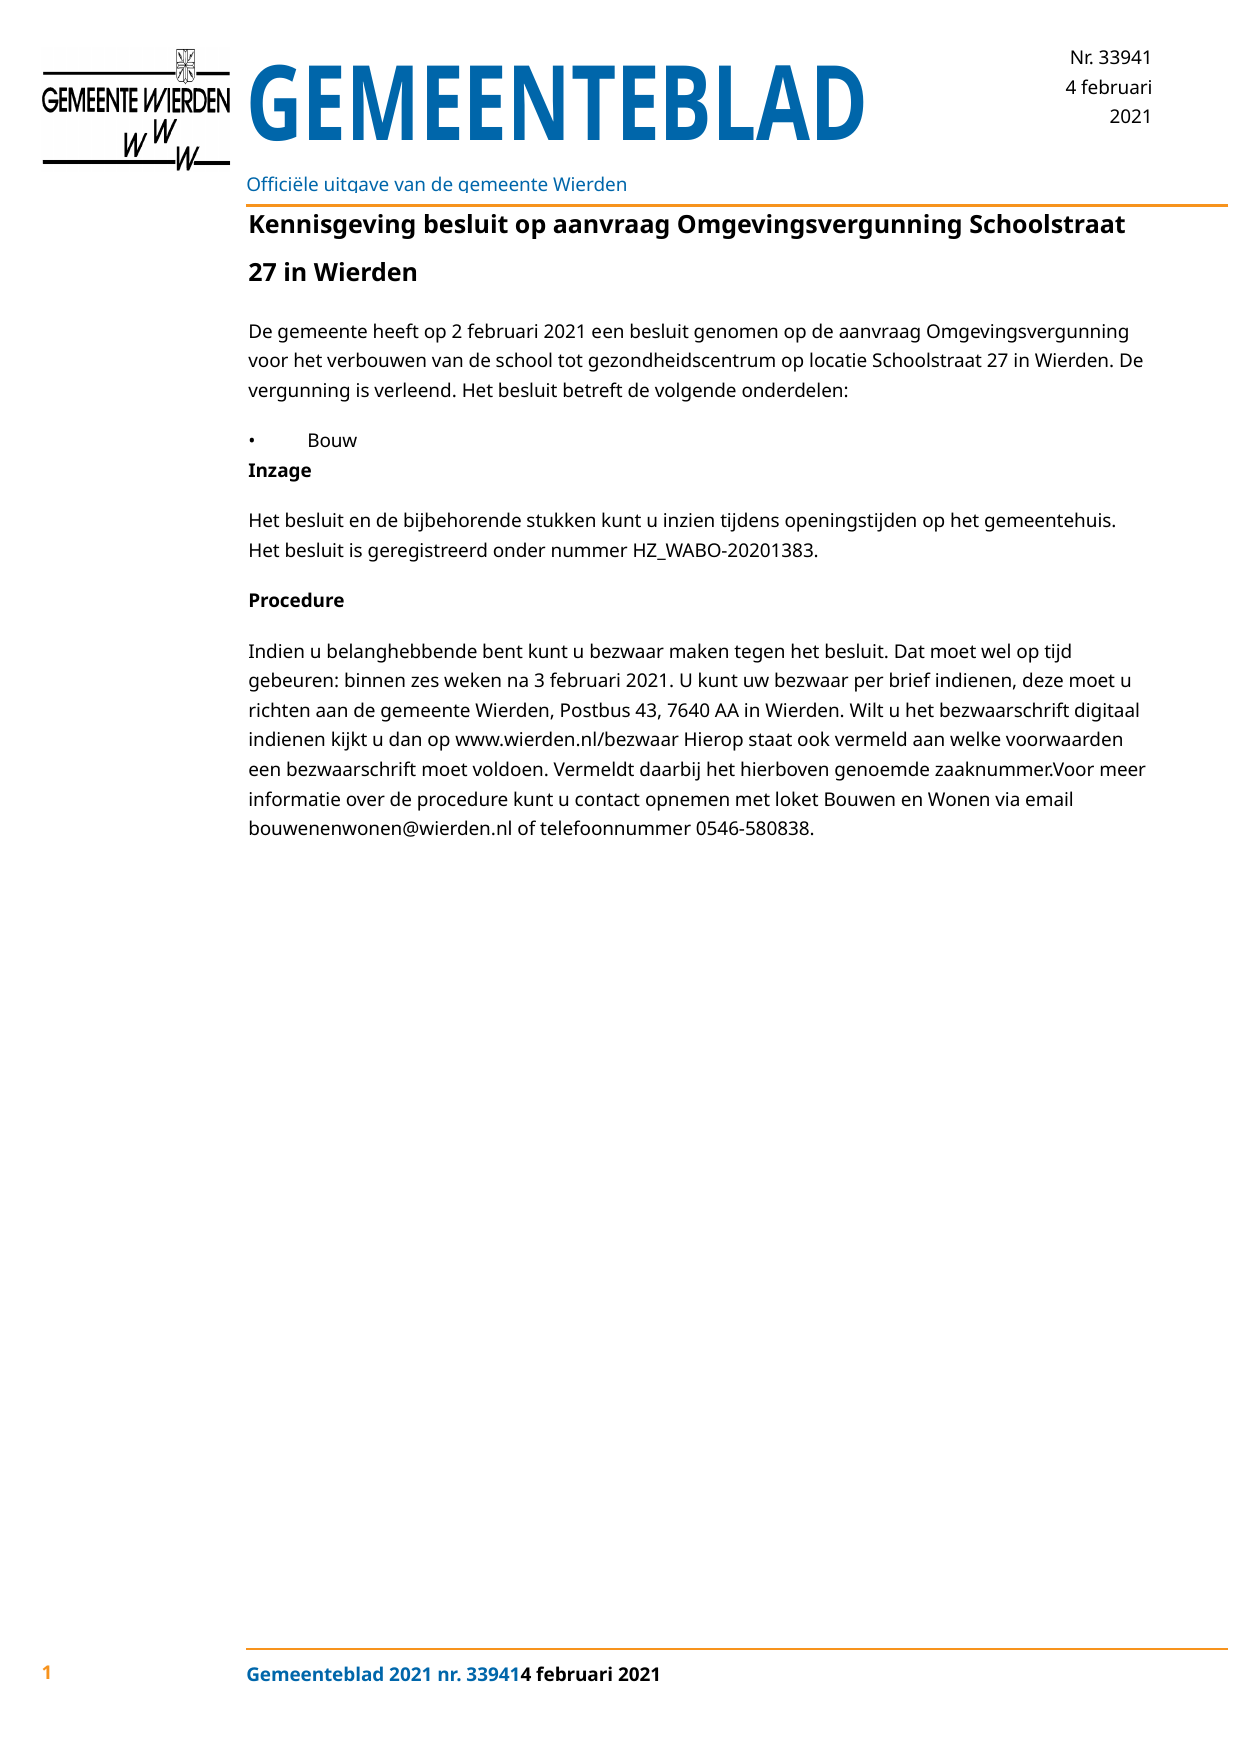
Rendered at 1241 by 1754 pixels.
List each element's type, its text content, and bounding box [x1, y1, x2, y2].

list Bouw [248, 427, 1152, 453]
text Procedure [248, 587, 1152, 613]
text Kennisgeving besluit op aanvraag Omgevingsvergunning Schoolstraat 27 in Wierden [248, 207, 1152, 288]
text De gemeente heeft op 2 februari 2021 een besluit genomen op de aanvraag Omgevingsvergunning voor het verbouwen van de school tot gezondheidscentrum op locatie Schoolstraat 27 in Wierden. De vergunning is verleend. Het besluit betreft de volgende onderdelen: [248, 318, 1152, 403]
picture [41, 47, 231, 172]
text Indien u belanghebbende bent kunt u bezwaar maken tegen het besluit. Dat moet wel op tijd gebeuren: binnen zes weken na 3 februari 2021. U kunt uw bezwaar per brief indienen, deze moet u richten aan de gemeente Wierden, Postbus 43, 7640 AA in Wierden. Wilt u het bezwaarschrift digitaal indienen kijkt u dan op www.wierden.nl/bezwaar Hierop staat ook vermeld aan welke voorwaarden een bezwaarschrift moet voldoen. Vermeldt daarbij het hierboven genoemde zaaknummer.Voor meer informatie over de procedure kunt u contact opnemen met loket Bouwen en Wonen via email bouwenenwonen@wierden.nl of telefoonnummer 0546-580838. [248, 638, 1152, 841]
text Het besluit en de bijbehorende stukken kunt u inzien tijdens openingstijden op het gemeentehuis. Het besluit is geregistreerd onder nummer HZ_WABO-20201383. [248, 507, 1152, 563]
text Inzage [248, 457, 1152, 483]
